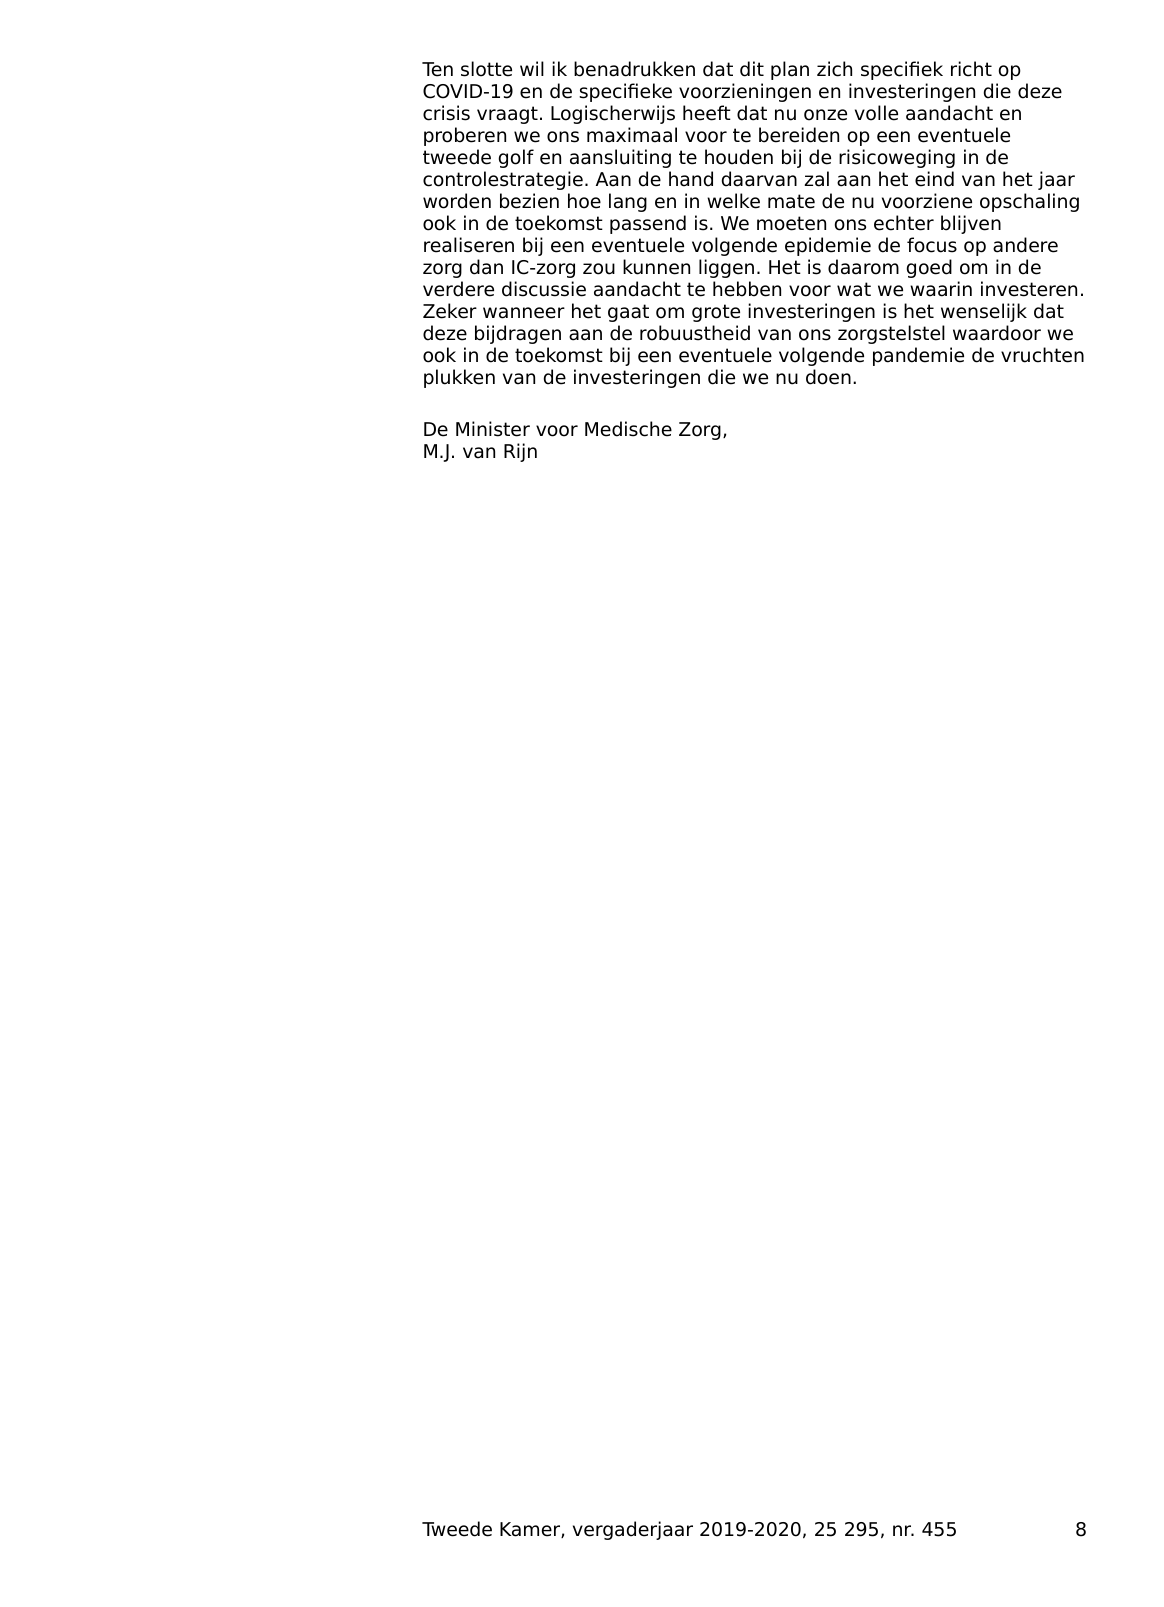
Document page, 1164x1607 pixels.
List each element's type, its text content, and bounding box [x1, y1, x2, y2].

text Ten slotte wil ik benadrukken dat dit plan zich specifiek richt op COVID-19 en de specifieke voorzieningen en investeringen die deze crisis vraagt. Logischerwijs heeft dat nu onze volle aandacht en proberen we ons maximaal voor te bereiden op een eventuele tweede golf en aansluiting te houden bij de risicoweging in de controlestrategie. Aan de hand daarvan zal aan het eind van het jaar worden bezien hoe lang en in welke mate de nu voorziene opschaling ook in de toekomst passend is. We moeten ons echter blijven realiseren bij een eventuele volgende epidemie de focus op andere zorg dan IC-zorg zou kunnen liggen. Het is daarom goed om in de verdere discussie aandacht te hebben voor wat we waarin investeren. Zeker wanneer het gaat om grote investeringen is het wenselijk dat deze bijdragen aan de robuustheid van ons zorgstelstel waardoor we ook in de toekomst bij een eventuele volgende pandemie de vruchten plukken van de investeringen die we nu doen. [422, 59, 1087, 389]
text De Minister voor Medische Zorg, M.J. van Rijn [422, 419, 1087, 463]
